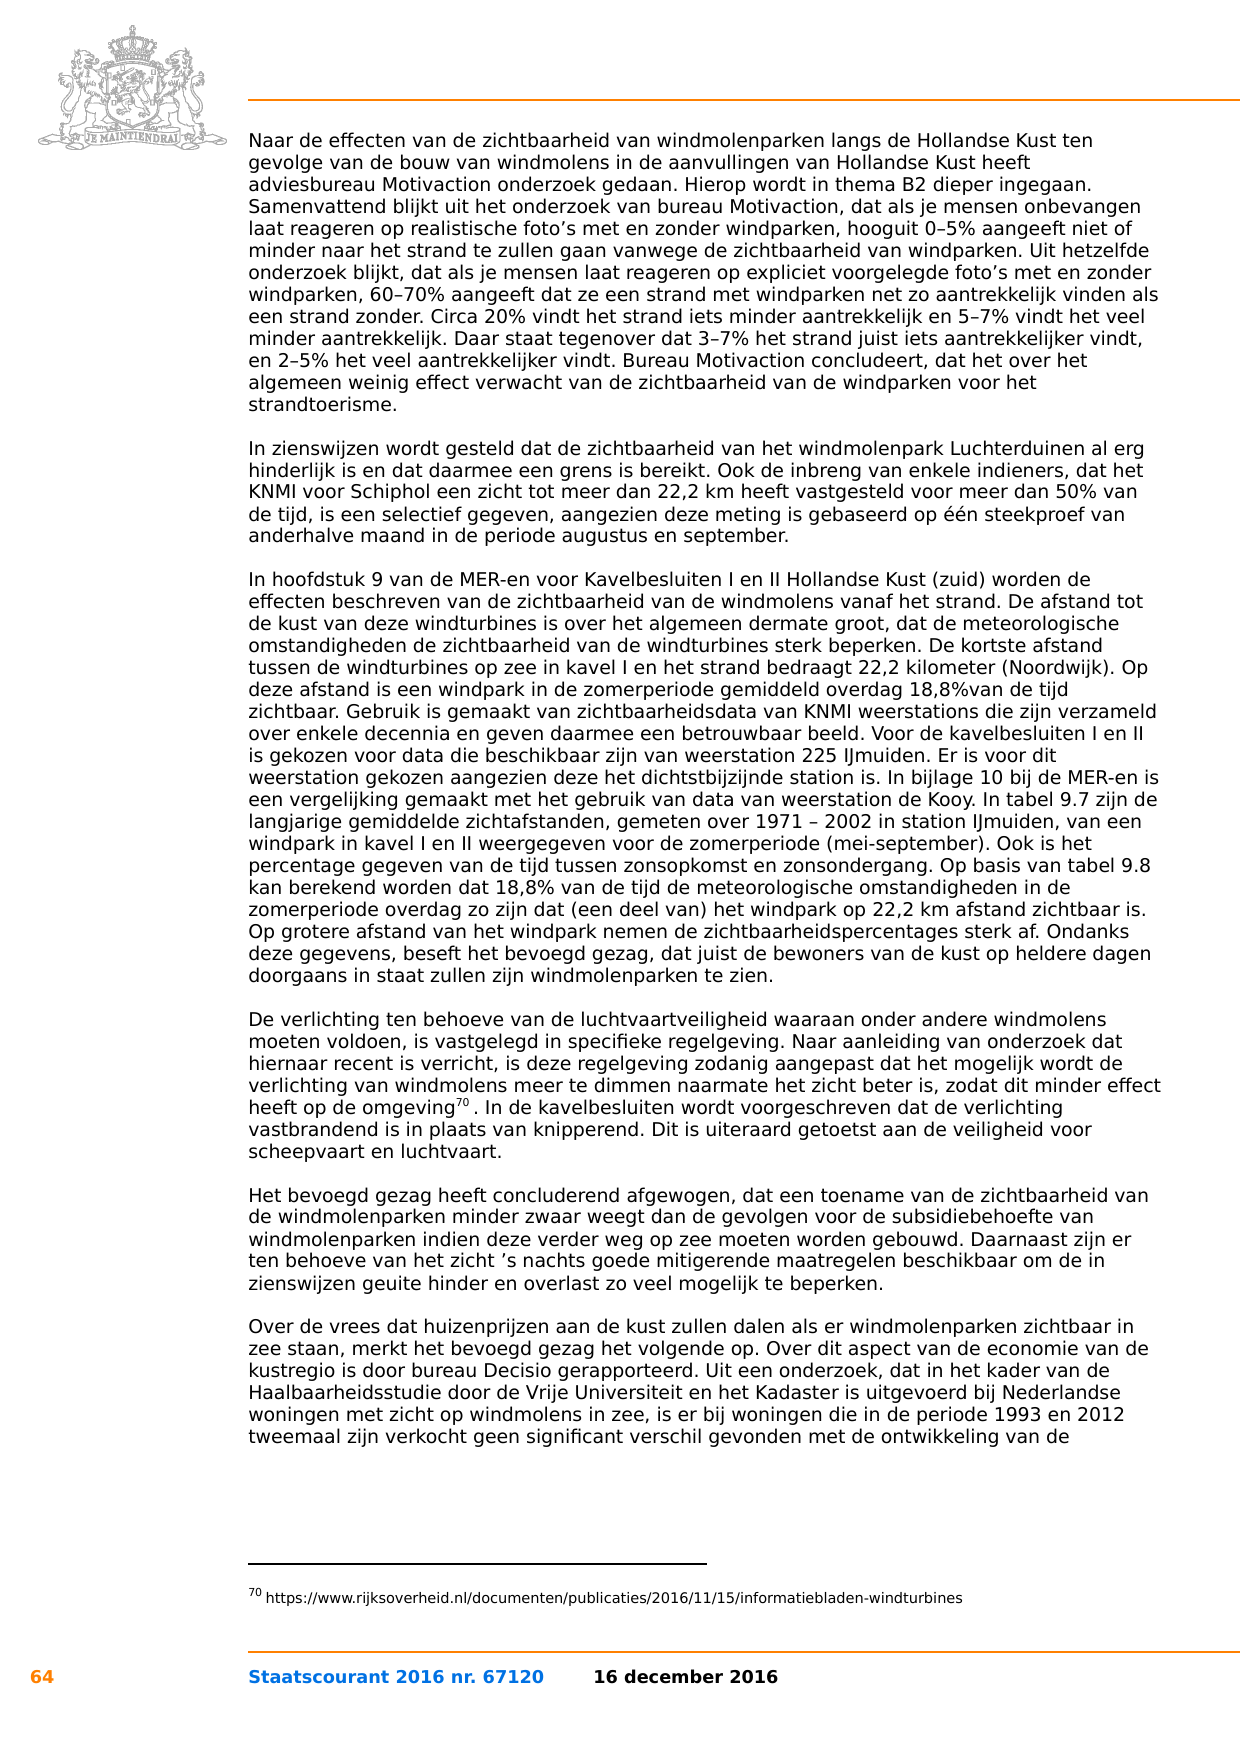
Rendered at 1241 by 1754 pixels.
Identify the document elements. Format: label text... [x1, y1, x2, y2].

text Het bevoegd gezag heeft concluderend afgewogen, dat een toename van de zichtbaarheid van de windmolenparken minder zwaar weegt dan de gevolgen voor de subsidiebehoefte van windmolenparken indien deze verder weg op zee moeten worden gebouwd. Daarnaast zijn er ten behoeve van het zicht ’s nachts goede mitigerende maatregelen beschikbaar om de in zienswijzen geuite hinder en overlast zo veel mogelijk te beperken. [248, 1184, 1163, 1294]
text Samenvattend blijkt uit het onderzoek van bureau Motivaction, dat als je mensen onbevangen laat reageren op realistische foto’s met en zonder windparken, hooguit 0–5% aangeeft niet of minder naar het strand te zullen gaan vanwege de zichtbaarheid van windparken. Uit hetzelfde onderzoek blijkt, dat als je mensen laat reageren op expliciet voorgelegde foto’s met en zonder windparken, 60–70% aangeeft dat ze een strand met windparken net zo aantrekkelijk vinden als een strand zonder. Circa 20% vindt het strand iets minder aantrekkelijk en 5–7% vindt het veel minder aantrekkelijk. Daar staat tegenover dat 3–7% het strand juist iets aantrekkelijker vindt, en 2–5% het veel aantrekkelijker vindt. Bureau Motivaction concludeert, dat het over het algemeen weinig effect verwacht van de zichtbaarheid van de windparken voor het strandtoerisme. [248, 196, 1163, 416]
text Naar de effecten van de zichtbaarheid van windmolenparken langs de Hollandse Kust ten gevolge van de bouw van windmolens in de aanvullingen van Hollandse Kust heeft adviesbureau Motivaction onderzoek gedaan. Hierop wordt in thema B2 dieper ingegaan. [248, 130, 1163, 196]
text https://www.rijksoverheid.nl/documenten/publicaties/2016/11/15/informatiebladen-windturbines [248, 1586, 1163, 1608]
text In hoofdstuk 9 van de MER-en voor Kavelbesluiten I en II Hollandse Kust (zuid) worden de effecten beschreven van de zichtbaarheid van de windmolens vanaf het strand. De afstand tot de kust van deze windturbines is over het algemeen dermate groot, dat de meteorologische omstandigheden de zichtbaarheid van de windturbines sterk beperken. De kortste afstand tussen de windturbines op zee in kavel I en het strand bedraagt 22,2 kilometer (Noordwijk). Op deze afstand is een windpark in de zomerperiode gemiddeld overdag 18,8%van de tijd zichtbaar. Gebruik is gemaakt van zichtbaarheidsdata van KNMI weerstations die zijn verzameld over enkele decennia en geven daarmee een betrouwbaar beeld. Voor de kavelbesluiten I en II is gekozen voor data die beschikbaar zijn van weerstation 225 IJmuiden. Er is voor dit weerstation gekozen aangezien deze het dichtstbijzijnde station is. In bijlage 10 bij de MER-en is een vergelijking gemaakt met het gebruik van data van weerstation de Kooy. In tabel 9.7 zijn de langjarige gemiddelde zichtafstanden, gemeten over 1971 – 2002 in station IJmuiden, van een windpark in kavel I en II weergegeven voor de zomerperiode (mei-september). Ook is het percentage gegeven van de tijd tussen zonsopkomst en zonsondergang. Op basis van tabel 9.8 kan berekend worden dat 18,8% van de tijd de meteorologische omstandigheden in de zomerperiode overdag zo zijn dat (een deel van) het windpark op 22,2 km afstand zichtbaar is. Op grotere afstand van het windpark nemen de zichtbaarheidspercentages sterk af. Ondanks deze gegevens, beseft het bevoegd gezag, dat juist de bewoners van de kust op heldere dagen doorgaans in staat zullen zijn windmolenparken te zien. [248, 569, 1163, 987]
picture [38, 25, 227, 150]
text De verlichting ten behoeve van de luchtvaartveiligheid waaraan onder andere windmolens moeten voldoen, is vastgelegd in specifieke regelgeving. Naar aanleiding van onderzoek dat hiernaar recent is verricht, is deze regelgeving zodanig aangepast dat het mogelijk wordt de verlichting van windmolens meer te dimmen naarmate het zicht beter is, zodat dit minder effect heeft op de omgeving. In de kavelbesluiten wordt voorgeschreven dat de verlichting vastbrandend is in plaats van knipperend. Dit is uiteraard getoetst aan de veiligheid voor scheepvaart en luchtvaart. [248, 1009, 1163, 1163]
text In zienswijzen wordt gesteld dat de zichtbaarheid van het windmolenpark Luchterduinen al erg hinderlijk is en dat daarmee een grens is bereikt. Ook de inbreng van enkele indieners, dat het KNMI voor Schiphol een zicht tot meer dan 22,2 km heeft vastgesteld voor meer dan 50% van de tijd, is een selectief gegeven, aangezien deze meting is gebaseerd op één steekproef van anderhalve maand in de periode augustus en september. [248, 437, 1163, 547]
text Over de vrees dat huizenprijzen aan de kust zullen dalen als er windmolenparken zichtbaar in zee staan, merkt het bevoegd gezag het volgende op. Over dit aspect van de economie van de kustregio is door bureau Decisio gerapporteerd. Uit een onderzoek, dat in het kader van de Haalbaarheidsstudie door de Vrije Universiteit en het Kadaster is uitgevoerd bij Nederlandse woningen met zicht op windmolens in zee, is er bij woningen die in de periode 1993 en 2012 tweemaal zijn verkocht geen significant verschil gevonden met de ontwikkeling van de [248, 1316, 1163, 1492]
